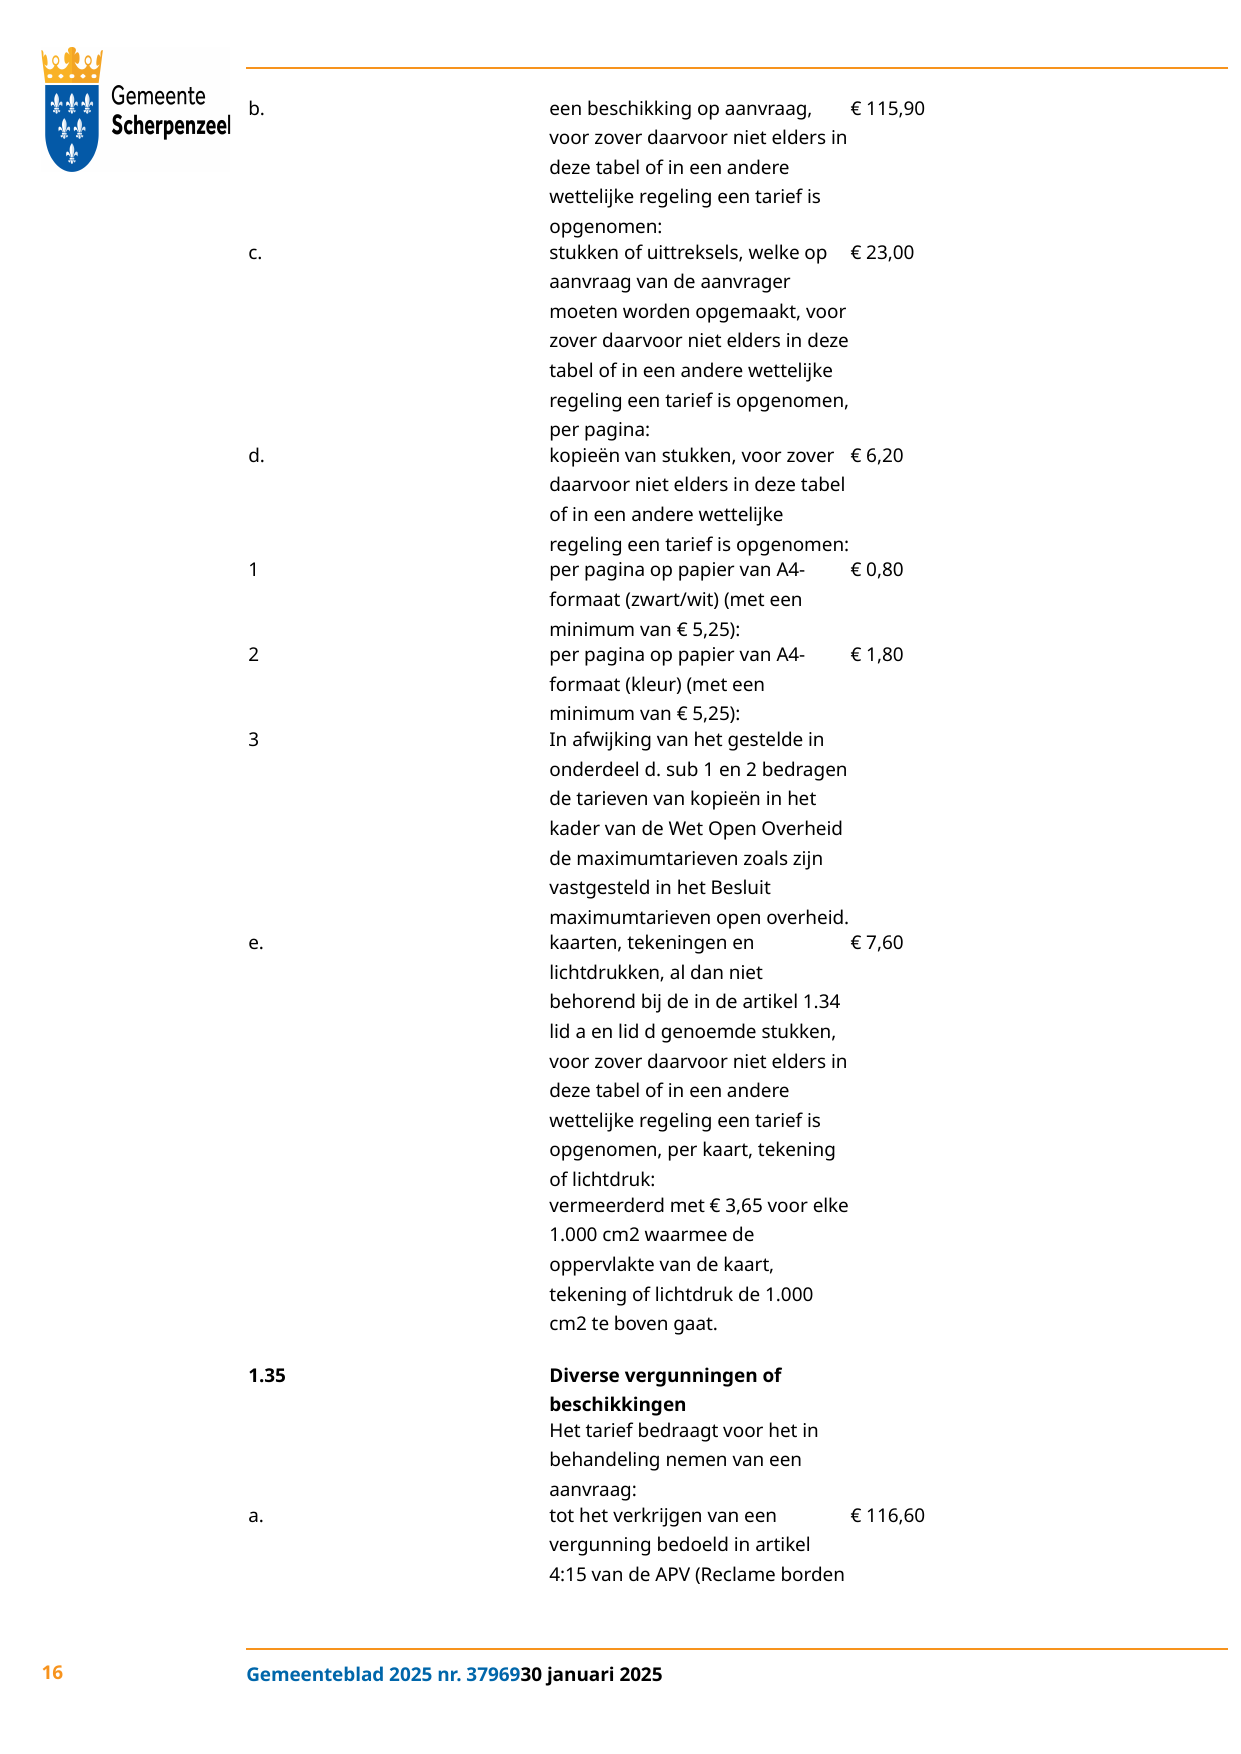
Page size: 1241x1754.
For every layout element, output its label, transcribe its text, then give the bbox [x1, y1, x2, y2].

table_cell d. [248, 442, 549, 557]
table_cell € 0,80 [850, 557, 1152, 641]
table_cell per pagina op papier van A4-formaat (zwart/wit) (met een minimum van € 5,25): [549, 557, 850, 641]
table_cell [248, 1336, 549, 1362]
table_cell kopieën van stukken, voor zover daarvoor niet elders in deze tabel of in een andere wettelijke regeling een tarief is opgenomen: [549, 442, 850, 557]
table_cell € 7,60 [850, 930, 1152, 1192]
table_cell [248, 1417, 549, 1502]
table_cell a. [248, 1502, 549, 1587]
table_cell [850, 1336, 1152, 1362]
table_cell c. [248, 239, 549, 442]
table_cell Diverse vergunningen of beschikkingen [549, 1362, 850, 1417]
table_cell [850, 726, 1152, 929]
table_cell [850, 1362, 1152, 1417]
table_cell kaarten, tekeningen en lichtdrukken, al dan niet behorend bij de in de artikel 1.34 lid a en lid d genoemde stukken, voor zover daarvoor niet elders in deze tabel of in een andere wettelijke regeling een tarief is opgenomen, per kaart, tekening of lichtdruk: [549, 930, 850, 1192]
table_cell € 6,20 [850, 442, 1152, 557]
table_cell 1 [248, 557, 549, 641]
table_cell € 23,00 [850, 239, 1152, 442]
table_cell [549, 1336, 850, 1362]
table_cell e. [248, 930, 549, 1192]
table_cell 1.35 [248, 1362, 549, 1417]
table_cell 2 [248, 641, 549, 726]
table_cell een beschikking op aanvraag, voor zover daarvoor niet elders in deze tabel of in een andere wettelijke regeling een tarief is opgenomen: [549, 95, 850, 239]
table_cell vermeerderd met € 3,65 voor elke 1.000 cm2 waarmee de oppervlakte van de kaart, tekening of lichtdruk de 1.000 cm2 te boven gaat. [549, 1192, 850, 1336]
table_cell stukken of uittreksels, welke op aanvraag van de aanvrager moeten worden opgemaakt, voor zover daarvoor niet elders in deze tabel of in een andere wettelijke regeling een tarief is opgenomen, per pagina: [549, 239, 850, 442]
table_cell Het tarief bedraagt voor het in behandeling nemen van een aanvraag: [549, 1417, 850, 1502]
table_cell [248, 1192, 549, 1336]
table_cell € 115,90 [850, 95, 1152, 239]
table_cell € 1,80 [850, 641, 1152, 726]
table_cell b. [248, 95, 549, 239]
picture [41, 47, 231, 172]
table_cell € 116,60 [850, 1502, 1152, 1587]
table_cell In afwijking van het gestelde in onderdeel d. sub 1 en 2 bedragen de tarieven van kopieën in het kader van de Wet Open Overheid de maximumtarieven zoals zijn vastgesteld in het Besluit maximumtarieven open overheid. [549, 726, 850, 929]
table_cell 3 [248, 726, 549, 929]
table_cell tot het verkrijgen van een vergunning bedoeld in artikel 4:15 van de APV (Reclame borden [549, 1502, 850, 1587]
table_cell [850, 1192, 1152, 1336]
table_cell [850, 1417, 1152, 1502]
table_cell per pagina op papier van A4-formaat (kleur) (met een minimum van € 5,25): [549, 641, 850, 726]
